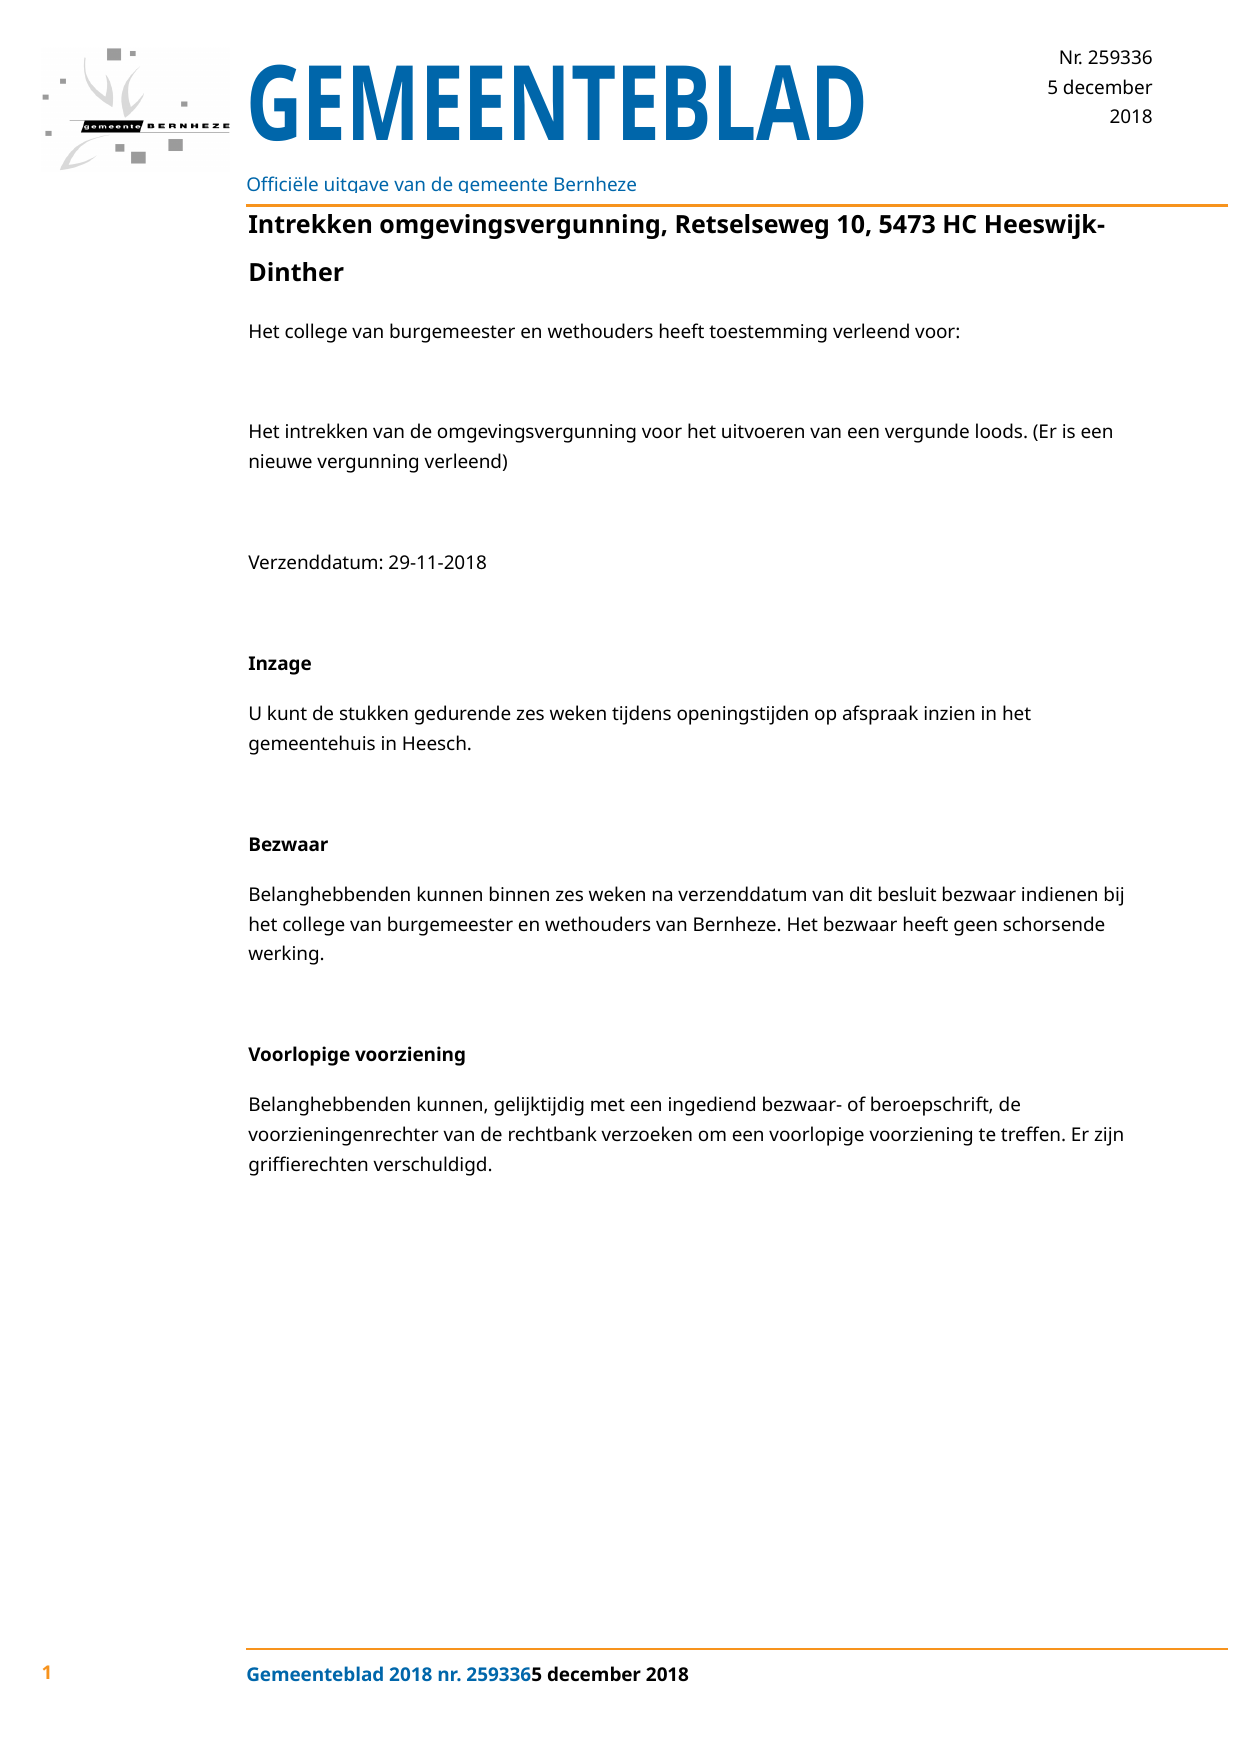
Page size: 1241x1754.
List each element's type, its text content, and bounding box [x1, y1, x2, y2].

picture [41, 47, 231, 172]
text Belanghebbenden kunnen, gelijktijdig met een ingediend bezwaar- of beroepschrift, de voorzieningenrechter van de rechtbank verzoeken om een voorlopige voorziening te treffen. Er zijn griffierechten verschuldigd. [248, 1092, 1152, 1177]
text Intrekken omgevingsvergunning, Retselseweg 10, 5473 HC Heeswijk-Dinther [248, 207, 1152, 288]
text Voorlopige voorziening [248, 1041, 1152, 1067]
text Het intrekken van de omgevingsvergunning voor het uitvoeren van een vergunde loods. (Er is een nieuwe vergunning verleend) [248, 419, 1152, 474]
text Verzenddatum: 29-11-2018 [248, 549, 1152, 575]
text Belanghebbenden kunnen binnen zes weken na verzenddatum van dit besluit bezwaar indienen bij het college van burgemeester en wethouders van Bernheze. Het bezwaar heeft geen schorsende werking. [248, 881, 1152, 966]
text Bezwaar [248, 831, 1152, 857]
text Het college van burgemeester en wethouders heeft toestemming verleend voor: [248, 318, 1152, 344]
text Inzage [248, 650, 1152, 676]
text U kunt de stukken gedurende zes weken tijdens openingstijden op afspraak inzien in het gemeentehuis in Heesch. [248, 700, 1152, 756]
